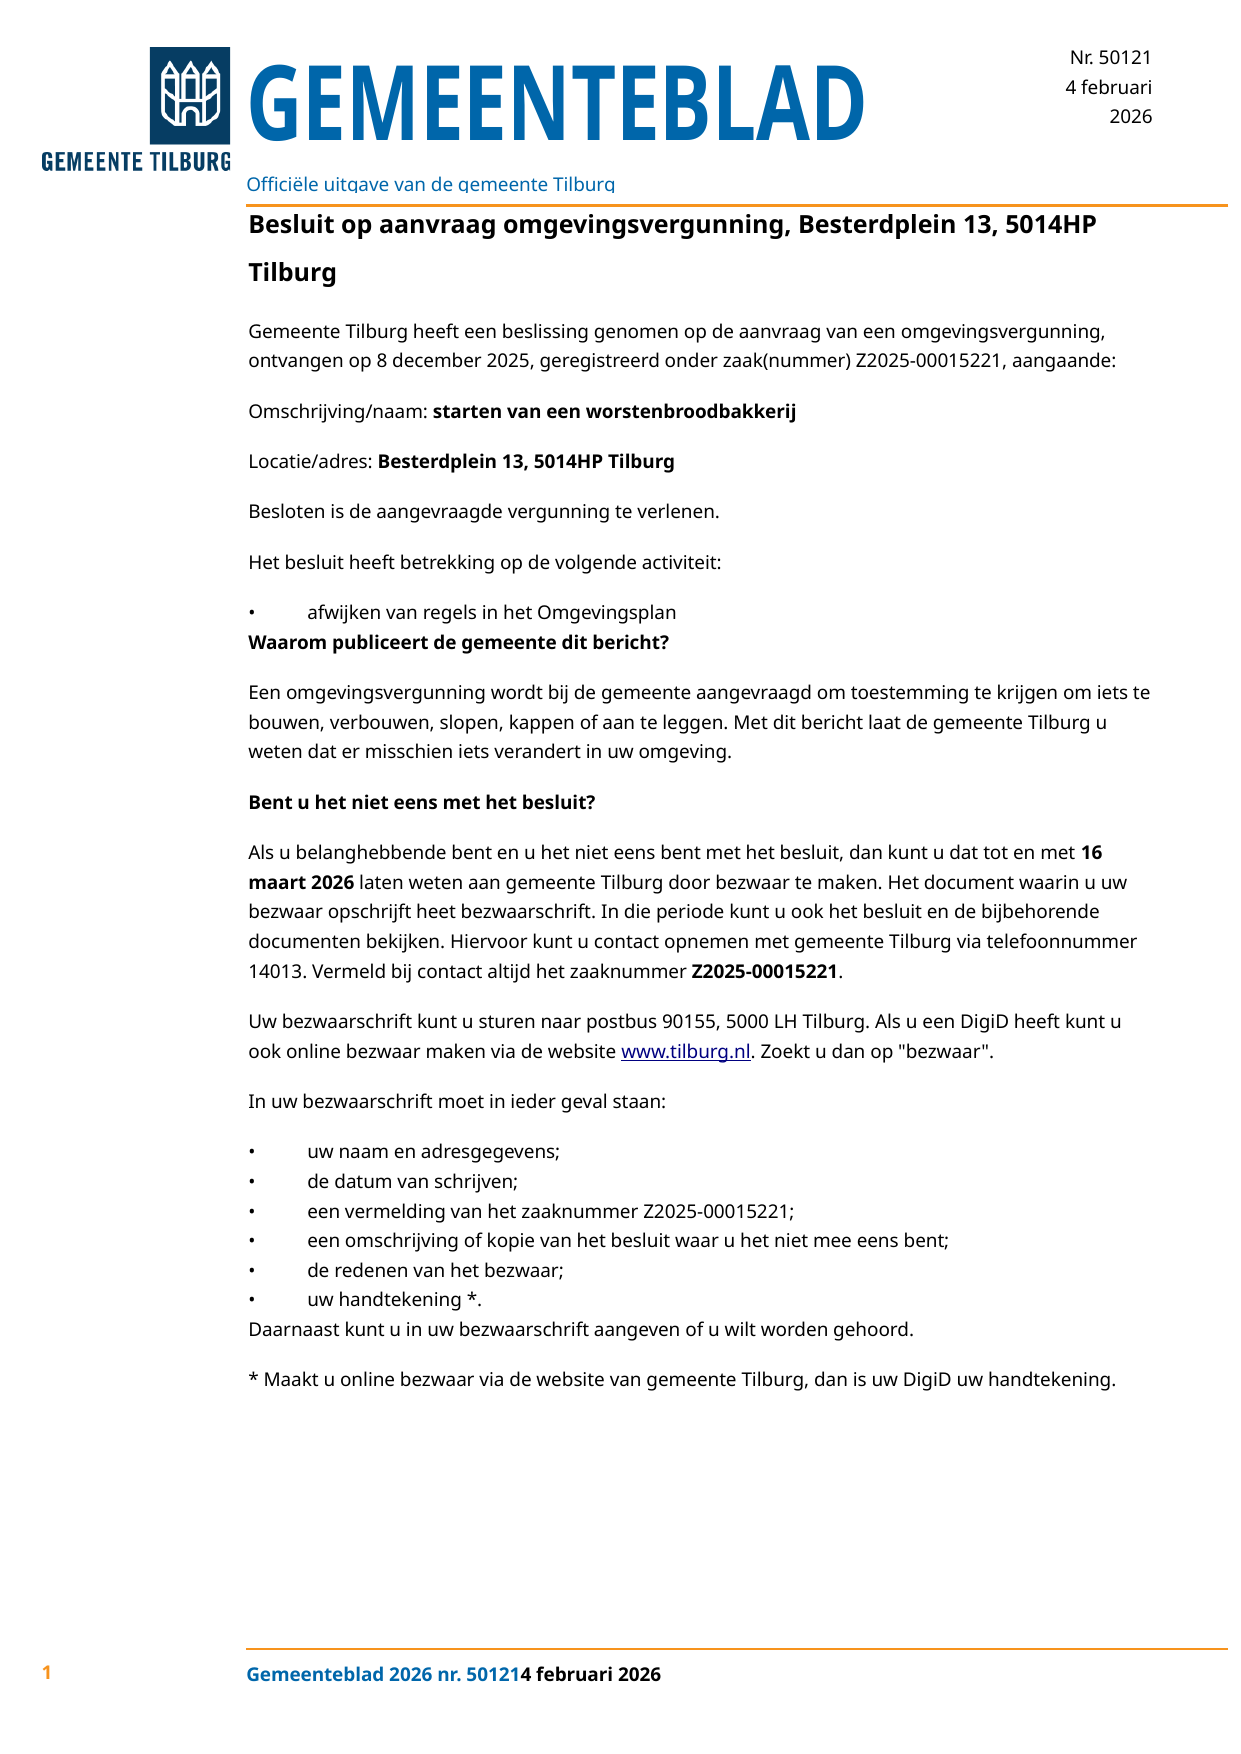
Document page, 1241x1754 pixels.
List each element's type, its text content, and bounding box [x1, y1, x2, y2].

picture [41, 47, 231, 172]
text * Maakt u online bezwaar via de website van gemeente Tilburg, dan is uw DigiD uw handtekening. [248, 1367, 1152, 1392]
list uw handtekening *. [248, 1287, 1152, 1312]
text Besluit op aanvraag omgevingsvergunning, Besterdplein 13, 5014HP Tilburg [248, 207, 1152, 288]
text Bent u het niet eens met het besluit? [248, 789, 1152, 815]
list de datum van schrijven; [248, 1168, 1152, 1194]
text Waarom publiceert de gemeente dit bericht? [248, 629, 1152, 655]
list afwijken van regels in het Omgevingsplan [248, 599, 1152, 625]
text Het besluit heeft betrekking op de volgende activiteit: [248, 549, 1152, 575]
text Uw bezwaarschrift kunt u sturen naar postbus 90155, 5000 LH Tilburg. Als u een DigiD heeft kunt u ook online bezwaar maken via de website www.tilburg.nl. Zoekt u dan op "bezwaar". [248, 1008, 1152, 1064]
list een vermelding van het zaaknummer Z2025-00015221; [248, 1198, 1152, 1224]
text Omschrijving/naam: starten van een worstenbroodbakkerij [248, 398, 1152, 424]
list uw naam en adresgegevens; [248, 1139, 1152, 1164]
text Een omgevingsvergunning wordt bij de gemeente aangevraagd om toestemming te krijgen om iets te bouwen, verbouwen, slopen, kappen of aan te leggen. Met dit bericht laat de gemeente Tilburg u weten dat er misschien iets verandert in uw omgeving. [248, 679, 1152, 764]
list de redenen van het bezwaar; [248, 1257, 1152, 1283]
text Gemeente Tilburg heeft een beslissing genomen op de aanvraag van een omgevingsvergunning, ontvangen op 8 december 2025, geregistreerd onder zaak(nummer) Z2025-00015221, aangaande: [248, 318, 1152, 373]
list een omschrijving of kopie van het besluit waar u het niet mee eens bent; [248, 1227, 1152, 1253]
text Locatie/adres: Besterdplein 13, 5014HP Tilburg [248, 448, 1152, 474]
text Besloten is de aangevraagde vergunning te verlenen. [248, 499, 1152, 524]
text In uw bezwaarschrift moet in ieder geval staan: [248, 1088, 1152, 1114]
text Als u belanghebbende bent en u het niet eens bent met het besluit, dan kunt u dat tot en met 16 maart 2026 laten weten aan gemeente Tilburg door bezwaar te maken. Het document waarin u uw bezwaar opschrijft heet bezwaarschrift. In die periode kunt u ook het besluit en de bijbehorende documenten bekijken. Hiervoor kunt u contact opnemen met gemeente Tilburg via telefoonnummer 14013. Vermeld bij contact altijd het zaaknummer Z2025-00015221. [248, 839, 1152, 984]
text Daarnaast kunt u in uw bezwaarschrift aangeven of u wilt worden gehoord. [248, 1316, 1152, 1342]
